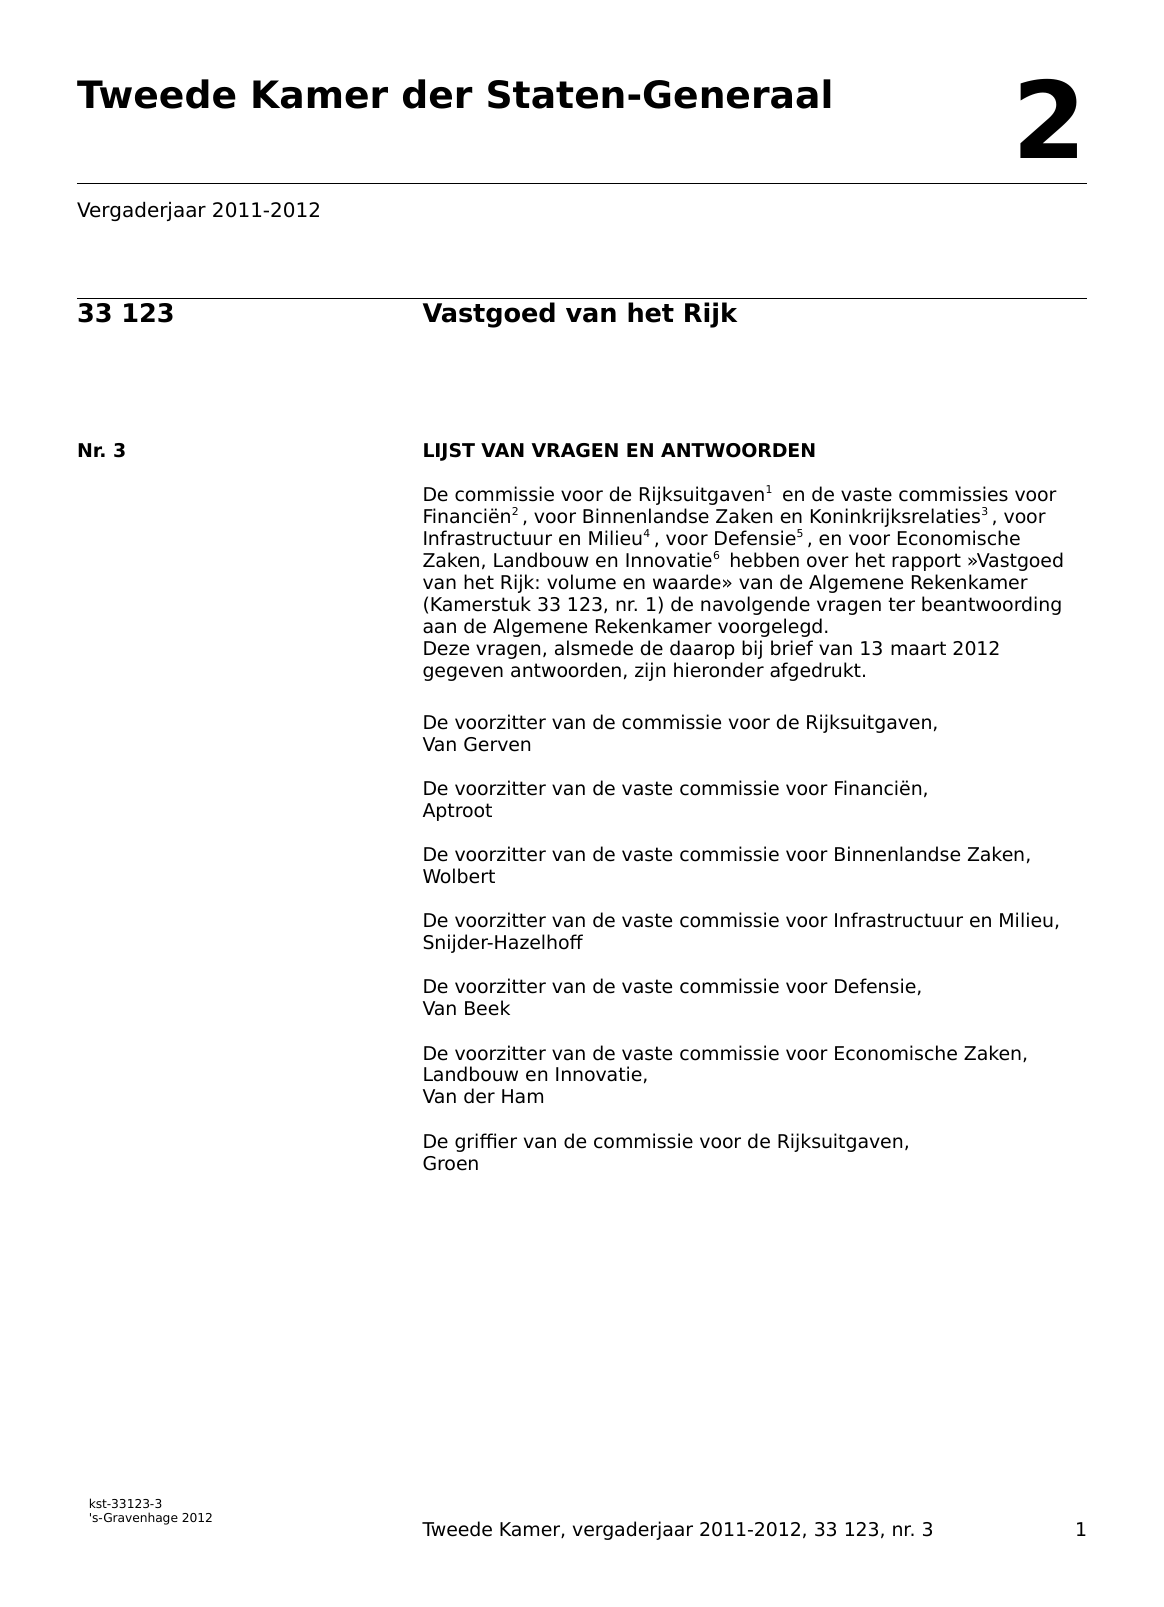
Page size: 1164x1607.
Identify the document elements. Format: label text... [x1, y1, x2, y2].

table_header 2 [886, 59, 1087, 183]
text De voorzitter van de vaste commissie voor Defensie, Van Beek [422, 976, 1087, 1020]
subtitle Nr. 3 LIJST VAN VRAGEN EN ANTWOORDEN [77, 440, 1087, 462]
text De voorzitter van de vaste commissie voor Financiën, Aptroot [422, 778, 1087, 822]
text De voorzitter van de vaste commissie voor Economische Zaken, Landbouw en Innovatie, Van der Ham [422, 1042, 1087, 1108]
text kst-33123-3 [88, 1497, 323, 1511]
table_header Tweede Kamer der Staten-Generaal [77, 59, 886, 183]
text De griffier van de commissie voor de Rijksuitgaven, Groen [422, 1131, 1087, 1174]
text De voorzitter van de commissie voor de Rijksuitgaven, Van Gerven [422, 712, 1087, 756]
subtitle 33 123 Vastgoed van het Rijk [77, 299, 1087, 329]
table_cell Vergaderjaar 2011-2012 [77, 184, 1087, 298]
text Deze vragen, alsmede de daarop bij brief van 13 maart 2012 gegeven antwoorden, zijn hieronder afgedrukt. [422, 638, 1087, 682]
text 's-Gravenhage 2012 [88, 1511, 323, 1525]
text De commissie voor de Rijksuitgaven en de vaste commissies voor Financiën, voor Binnenlandse Zaken en Koninkrijksrelaties, voor Infrastructuur en Milieu, voor Defensie, en voor Economische Zaken, Landbouw en Innovatie hebben over het rapport »Vastgoed van het Rijk: volume en waarde» van de Algemene Rekenkamer (Kamerstuk 33 123, nr. 1) de navolgende vragen ter beantwoording aan de Algemene Rekenkamer voorgelegd. [422, 484, 1087, 638]
text De voorzitter van de vaste commissie voor Infrastructuur en Milieu, Snijder-Hazelhoff [422, 910, 1087, 954]
text De voorzitter van de vaste commissie voor Binnenlandse Zaken, Wolbert [422, 844, 1087, 888]
